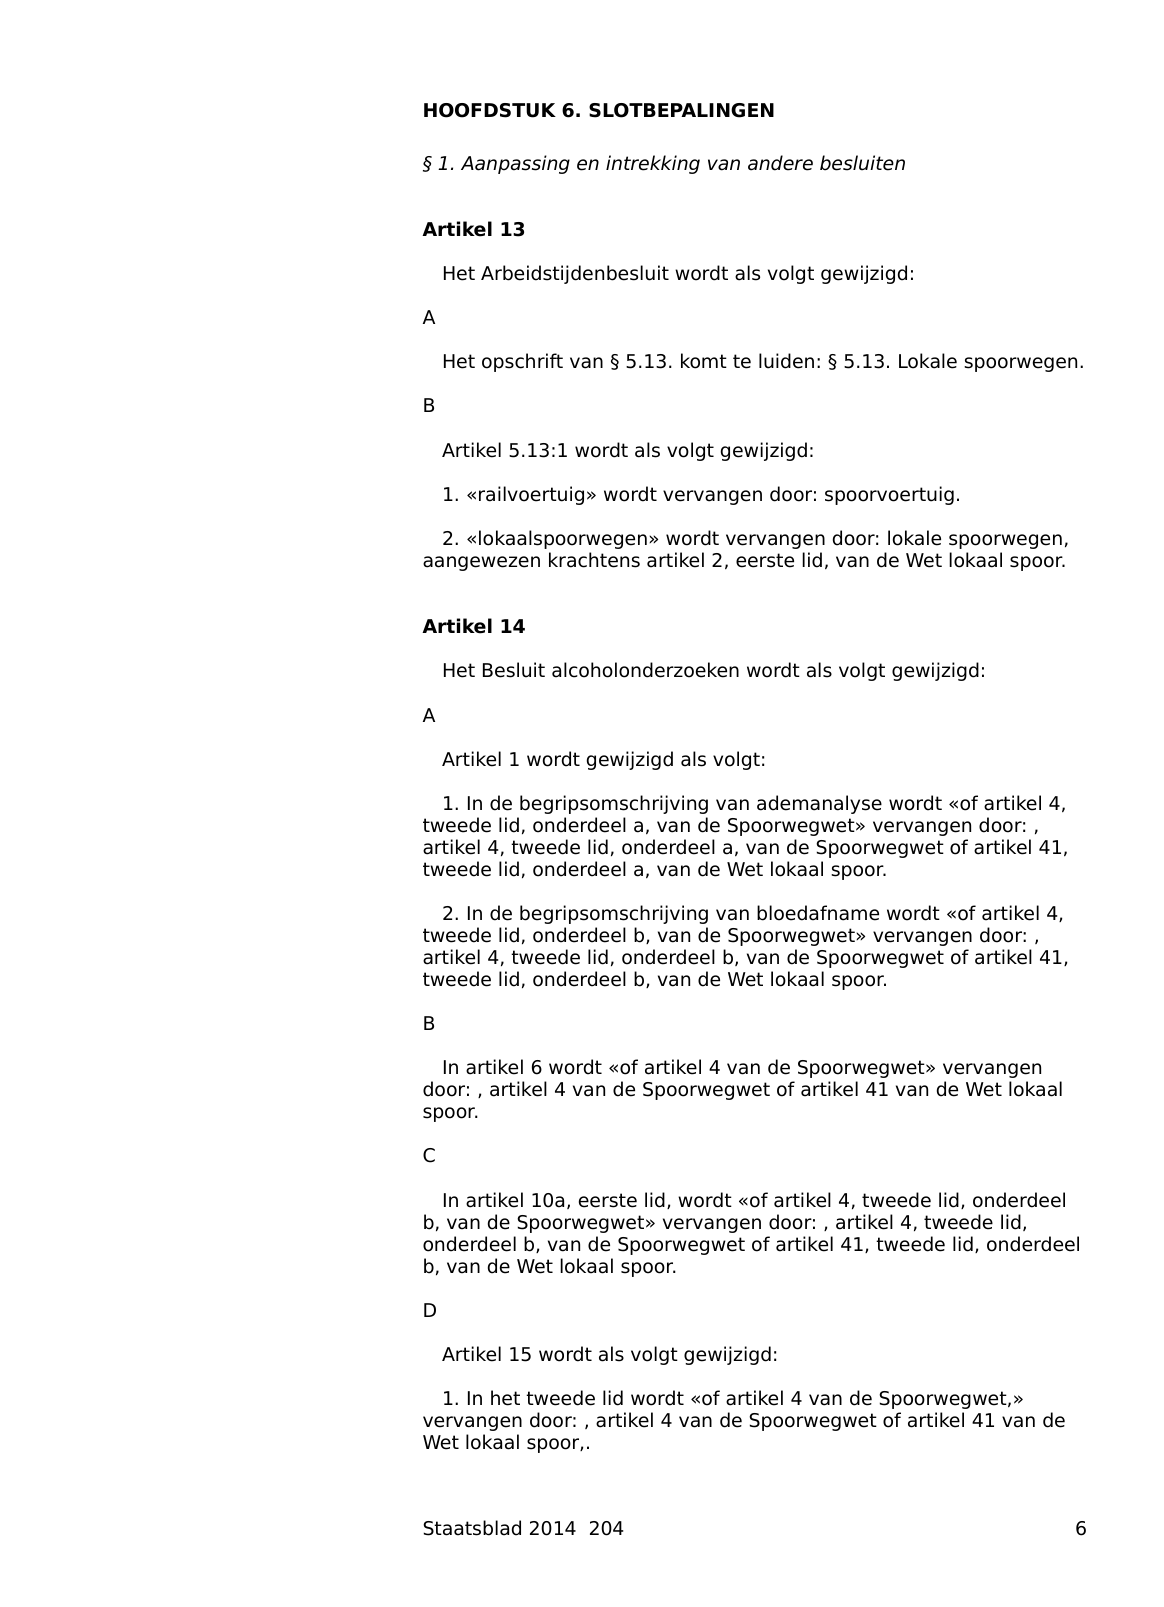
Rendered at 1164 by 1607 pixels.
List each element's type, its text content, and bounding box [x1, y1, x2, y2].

text A [422, 704, 1087, 727]
text Artikel 5.13:1 wordt als volgt gewijzigd: [422, 439, 1087, 462]
text Het opschrift van § 5.13. komt te luiden: § 5.13. Lokale spoorwegen. [422, 351, 1087, 373]
text Het Arbeidstijdenbesluit wordt als volgt gewijzigd: [422, 263, 1087, 285]
text 2. «lokaalspoorwegen» wordt vervangen door: lokale spoorwegen, aangewezen krachtens artikel 2, eerste lid, van de Wet lokaal spoor. [422, 528, 1087, 572]
text Artikel 15 wordt als volgt gewijzigd: [422, 1344, 1087, 1366]
text D [422, 1300, 1087, 1322]
text 2. In de begripsomschrijving van bloedafname wordt «of artikel 4, tweede lid, onderdeel b, van de Spoorwegwet» vervangen door: , artikel 4, tweede lid, onderdeel b, van de Spoorwegwet of artikel 41, tweede lid, onderdeel b, van de Wet lokaal spoor. [422, 903, 1087, 991]
text Het Besluit alcoholonderzoeken wordt als volgt gewijzigd: [422, 660, 1087, 682]
subtitle HOOFDSTUK 6. SLOTBEPALINGEN [422, 100, 1087, 122]
subtitle § 1. Aanpassing en intrekking van andere besluiten [422, 152, 1087, 174]
text B [422, 1013, 1087, 1035]
text 1. In de begripsomschrijving van ademanalyse wordt «of artikel 4, tweede lid, onderdeel a, van de Spoorwegwet» vervangen door: , artikel 4, tweede lid, onderdeel a, van de Spoorwegwet of artikel 41, tweede lid, onderdeel a, van de Wet lokaal spoor. [422, 793, 1087, 881]
subtitle Artikel 13 [422, 219, 1087, 241]
text 1. In het tweede lid wordt «of artikel 4 van de Spoorwegwet,» vervangen door: , artikel 4 van de Spoorwegwet of artikel 41 van de Wet lokaal spoor,. [422, 1388, 1087, 1454]
text B [422, 395, 1087, 417]
text C [422, 1145, 1087, 1167]
text In artikel 10a, eerste lid, wordt «of artikel 4, tweede lid, onderdeel b, van de Spoorwegwet» vervangen door: , artikel 4, tweede lid, onderdeel b, van de Spoorwegwet of artikel 41, tweede lid, onderdeel b, van de Wet lokaal spoor. [422, 1189, 1087, 1277]
text A [422, 307, 1087, 329]
text In artikel 6 wordt «of artikel 4 van de Spoorwegwet» vervangen door: , artikel 4 van de Spoorwegwet of artikel 41 van de Wet lokaal spoor. [422, 1057, 1087, 1123]
subtitle Artikel 14 [422, 616, 1087, 638]
text Artikel 1 wordt gewijzigd als volgt: [422, 749, 1087, 771]
text 1. «railvoertuig» wordt vervangen door: spoorvoertuig. [422, 484, 1087, 506]
